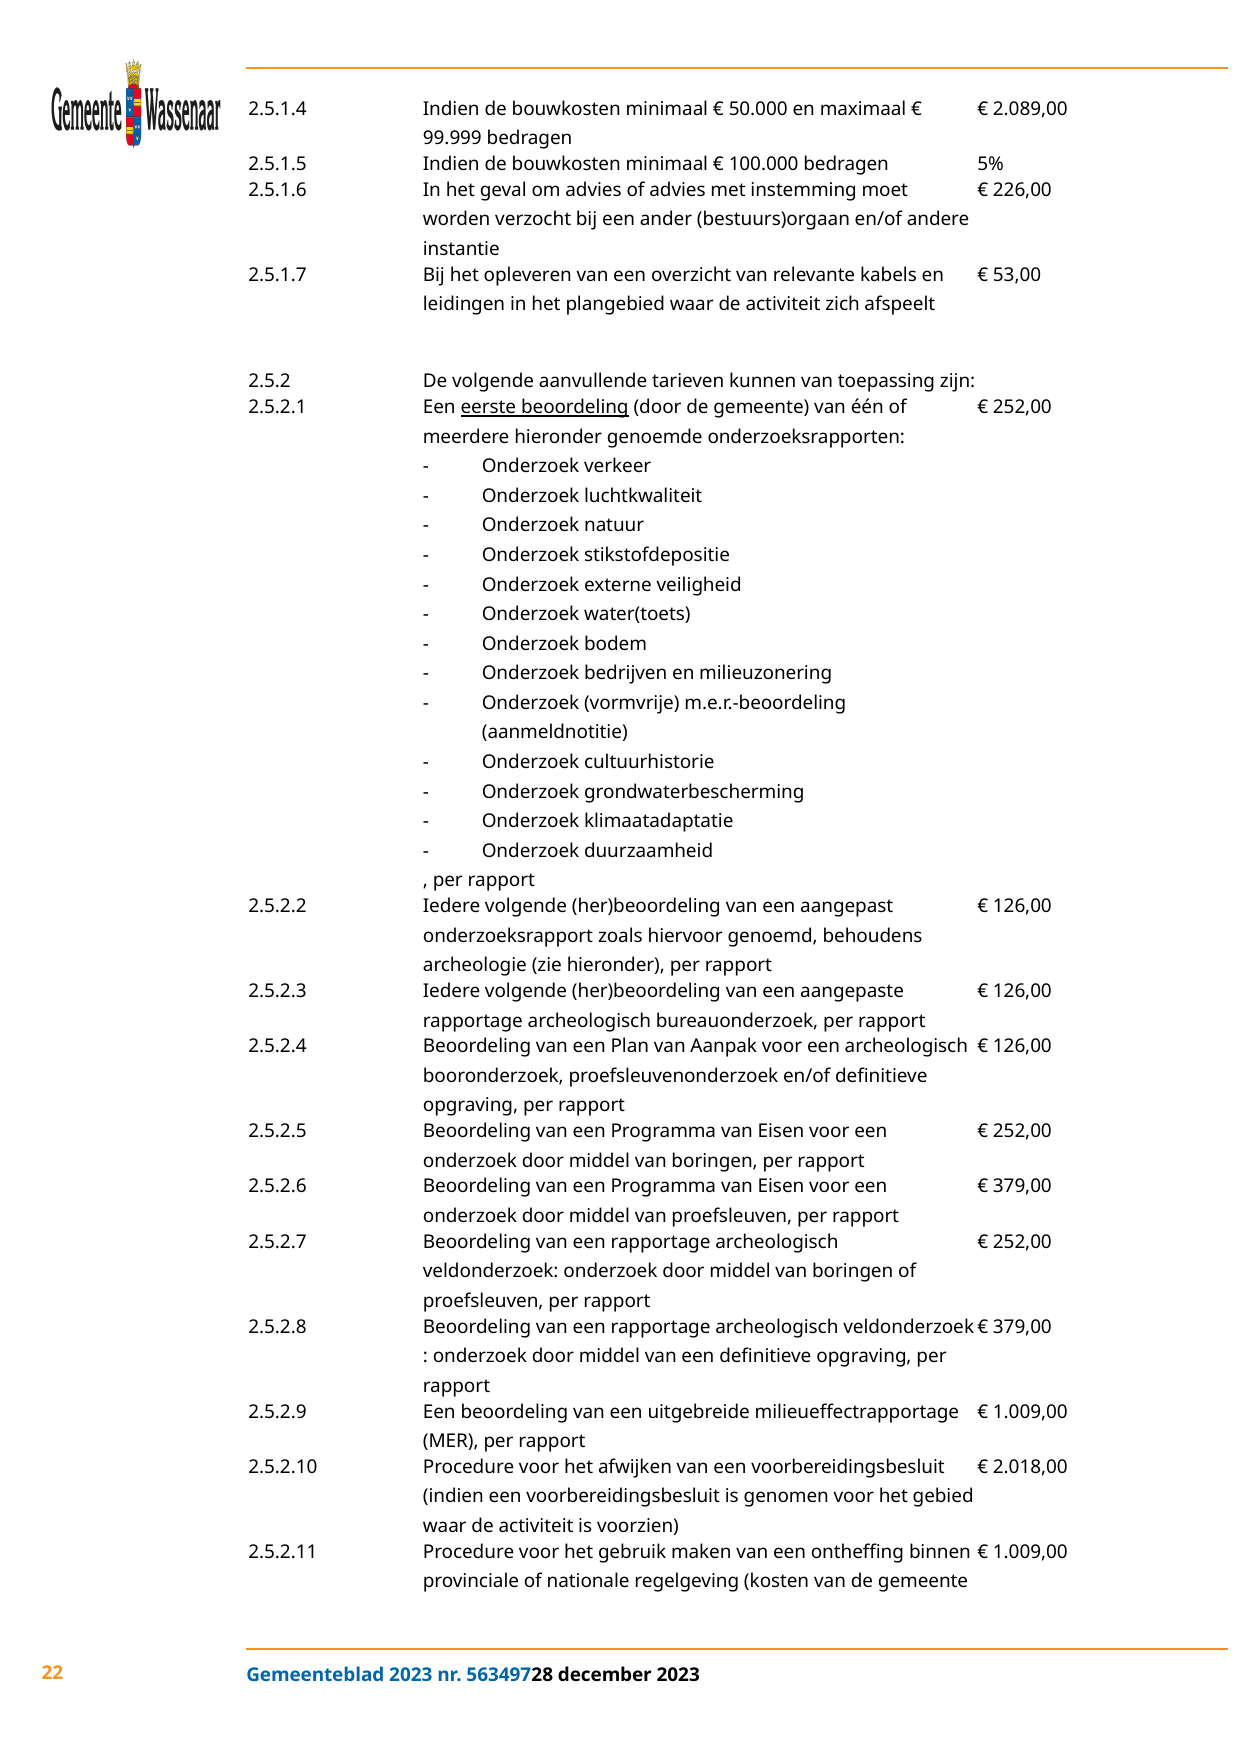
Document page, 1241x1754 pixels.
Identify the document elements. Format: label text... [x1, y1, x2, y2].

table_cell [248, 316, 423, 342]
table_cell € 2.018,00 [977, 1453, 1152, 1538]
table_cell Beoordeling van een Programma van Eisen voor een onderzoek door middel van boringen, per rapport [423, 1118, 977, 1173]
table_cell 2.5.2.11 [248, 1538, 423, 1593]
table_cell 2.5.1.6 [248, 176, 423, 261]
table_cell Beoordeling van een Programma van Eisen voor een onderzoek door middel van proefsleuven, per rapport [423, 1173, 977, 1228]
table_cell € 1.009,00 [977, 1398, 1152, 1453]
table_cell 2.5.2.1 [248, 393, 423, 892]
table_cell € 126,00 [977, 1033, 1152, 1117]
table_cell € 252,00 [977, 1228, 1152, 1313]
table_cell Indien de bouwkosten minimaal € 50.000 en maximaal € 99.999 bedragen [423, 95, 977, 150]
table_cell € 126,00 [977, 977, 1152, 1032]
table_cell € 252,00 [977, 393, 1152, 892]
table_cell 2.5.2.7 [248, 1228, 423, 1313]
table_cell € 53,00 [977, 261, 1152, 316]
table_cell Iedere volgende (her)beoordeling van een aangepast onderzoeksrapport zoals hiervoor genoemd, behoudens archeologie (zie hieronder), per rapport [423, 892, 977, 977]
table_cell De volgende aanvullende tarieven kunnen van toepassing zijn: [423, 368, 977, 393]
table_cell 2.5.2 [248, 368, 423, 393]
table_cell Beoordeling van een Plan van Aanpak voor een archeologisch booronderzoek, proefsleuvenonderzoek en/of definitieve opgraving, per rapport [423, 1033, 977, 1117]
table_cell [977, 342, 1152, 367]
table_cell [423, 316, 977, 342]
table_cell 2.5.2.3 [248, 977, 423, 1032]
table_cell € 226,00 [977, 176, 1152, 261]
table_cell 2.5.2.6 [248, 1173, 423, 1228]
table_cell Beoordeling van een rapportage archeologisch veldonderzoek : onderzoek door middel van een definitieve opgraving, per rapport [423, 1313, 977, 1398]
table_cell Een eerste beoordeling (door de gemeente) van één of meerdere hieronder genoemde onderzoeksrapporten: Onderzoek verkeer Onderzoek luchtkwaliteit Onderzoek natuur Onderzoek stikstofdepositie Onderzoek externe veiligheid Onderzoek water(toets) Onderzoek bodem Onderzoek bedrijven en milieuzonering Onderzoek (vormvrije) m.e.r.-beoordeling (aanmeldnotitie) Onderzoek cultuurhistorie Onderzoek grondwaterbescherming Onderzoek klimaatadaptatie Onderzoek duurzaamheid , per rapport [423, 393, 977, 892]
table_cell Beoordeling van een rapportage archeologisch veldonderzoek: onderzoek door middel van boringen of proefsleuven, per rapport [423, 1228, 977, 1313]
table_cell € 1.009,00 [977, 1538, 1152, 1593]
table_cell € 379,00 [977, 1313, 1152, 1398]
table_cell Bij het opleveren van een overzicht van relevante kabels en leidingen in het plangebied waar de activiteit zich afspeelt [423, 261, 977, 316]
table_cell € 379,00 [977, 1173, 1152, 1228]
table_cell Indien de bouwkosten minimaal € 100.000 bedragen [423, 150, 977, 176]
table_cell 2.5.1.4 [248, 95, 423, 150]
table_cell Een beoordeling van een uitgebreide milieueffectrapportage (MER), per rapport [423, 1398, 977, 1453]
table_cell 2.5.1.5 [248, 150, 423, 176]
table_cell € 252,00 [977, 1118, 1152, 1173]
table_cell Iedere volgende (her)beoordeling van een aangepaste rapportage archeologisch bureauonderzoek, per rapport [423, 977, 977, 1032]
table_cell 2.5.2.10 [248, 1453, 423, 1538]
table_cell [977, 368, 1152, 393]
table_cell [423, 342, 977, 367]
table_cell € 126,00 [977, 892, 1152, 977]
table_cell Procedure voor het afwijken van een voorbereidingsbesluit (indien een voorbereidingsbesluit is genomen voor het gebied waar de activiteit is voorzien) [423, 1453, 977, 1538]
table_cell 2.5.2.8 [248, 1313, 423, 1398]
table_cell Procedure voor het gebruik maken van een ontheffing binnen provinciale of nationale regelgeving (kosten van de gemeente [423, 1538, 977, 1593]
table_cell 5% [977, 150, 1152, 176]
table_cell [248, 342, 423, 367]
table_cell 2.5.2.2 [248, 892, 423, 977]
picture [41, 47, 231, 172]
table_cell 2.5.1.7 [248, 261, 423, 316]
table_cell 2.5.2.4 [248, 1033, 423, 1117]
table_cell 2.5.2.9 [248, 1398, 423, 1453]
table_cell 2.5.2.5 [248, 1118, 423, 1173]
table_cell In het geval om advies of advies met instemming moet worden verzocht bij een ander (bestuurs)orgaan en/of andere instantie [423, 176, 977, 261]
table_cell [977, 316, 1152, 342]
table_cell € 2.089,00 [977, 95, 1152, 150]
